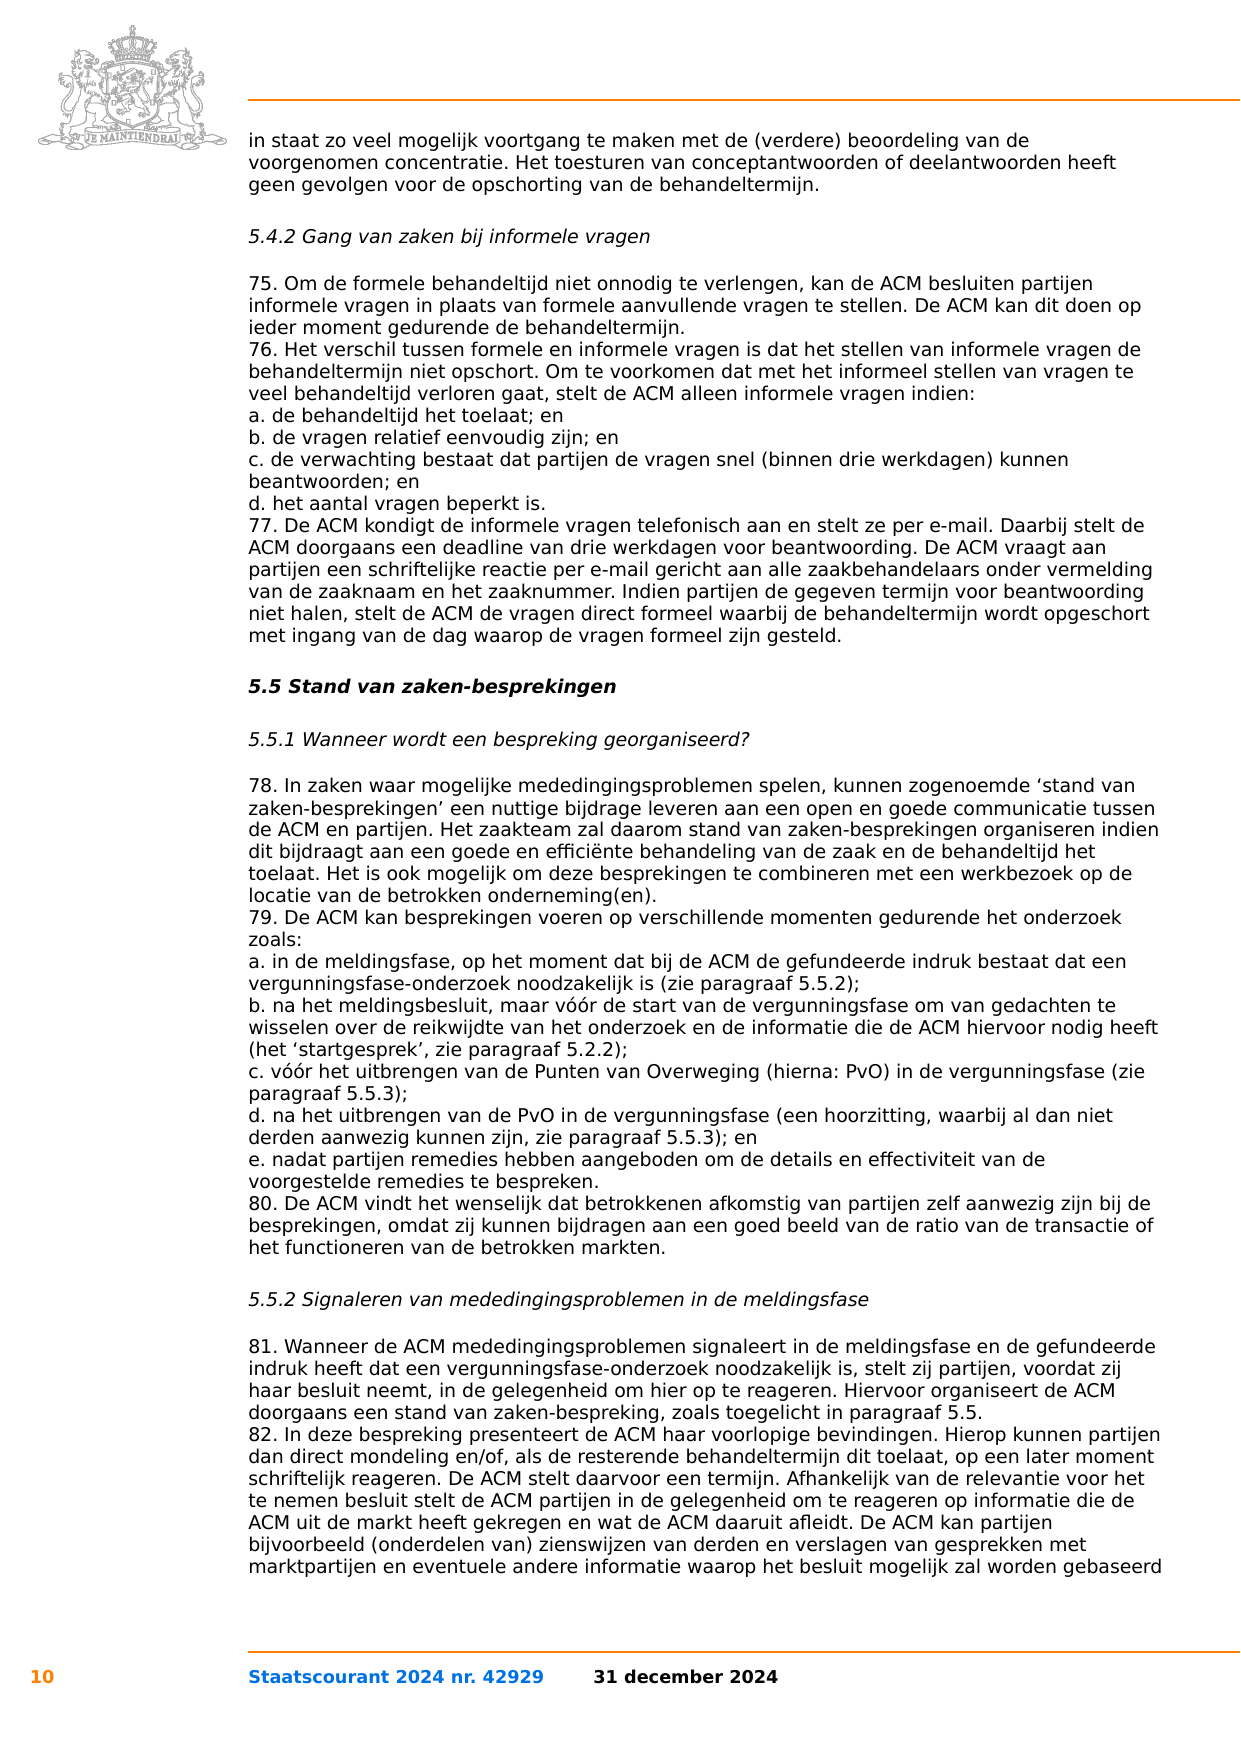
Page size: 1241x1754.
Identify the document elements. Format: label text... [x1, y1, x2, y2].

text d. na het uitbrengen van de PvO in de vergunningsfase (een hoorzitting, waarbij al dan niet derden aanwezig kunnen zijn, zie paragraaf 5.5.3); en [248, 1105, 1163, 1149]
text 81. Wanneer de ACM mededingingsproblemen signaleert in de meldingsfase en de gefundeerde indruk heeft dat een vergunningsfase-onderzoek noodzakelijk is, stelt zij partijen, voordat zij haar besluit neemt, in de gelegenheid om hier op te reageren. Hiervoor organiseert de ACM doorgaans een stand van zaken-bespreking, zoals toegelicht in paragraaf 5.5. [248, 1336, 1163, 1424]
text 80. De ACM vindt het wenselijk dat betrokkenen afkomstig van partijen zelf aanwezig zijn bij de besprekingen, omdat zij kunnen bijdragen aan een goed beeld van de ratio van de transactie of het functioneren van de betrokken markten. [248, 1193, 1163, 1259]
text e. nadat partijen remedies hebben aangeboden om de details en effectiviteit van de voorgestelde remedies te bespreken. [248, 1149, 1163, 1193]
subtitle 5.5.2 Signaleren van mededingingsproblemen in de meldingsfase [248, 1289, 1163, 1311]
text 79. De ACM kan besprekingen voeren op verschillende momenten gedurende het onderzoek zoals: [248, 907, 1163, 951]
subtitle 5.5.1 Wanneer wordt een bespreking georganiseerd? [248, 728, 1163, 750]
text 77. De ACM kondigt de informele vragen telefonisch aan en stelt ze per e-mail. Daarbij stelt de ACM doorgaans een deadline van drie werkdagen voor beantwoording. De ACM vraagt aan partijen een schriftelijke reactie per e-mail gericht aan alle zaakbehandelaars onder vermelding van de zaaknaam en het zaaknummer. Indien partijen de gegeven termijn voor beantwoording niet halen, stelt de ACM de vragen direct formeel waarbij de behandeltermijn wordt opgeschort met ingang van de dag waarop de vragen formeel zijn gesteld. [248, 514, 1163, 646]
text 76. Het verschil tussen formele en informele vragen is dat het stellen van informele vragen de behandeltermijn niet opschort. Om te voorkomen dat met het informeel stellen van vragen te veel behandeltijd verloren gaat, stelt de ACM alleen informele vragen indien: [248, 339, 1163, 405]
text a. de behandeltijd het toelaat; en [248, 405, 1163, 427]
text 78. In zaken waar mogelijke mededingingsproblemen spelen, kunnen zogenoemde ‘stand van zaken-besprekingen’ een nuttige bijdrage leveren aan een open en goede communicatie tussen de ACM en partijen. Het zaakteam zal daarom stand van zaken-besprekingen organiseren indien dit bijdraagt aan een goede en efficiënte behandeling van de zaak en de behandeltijd het toelaat. Het is ook mogelijk om deze besprekingen te combineren met een werkbezoek op de locatie van de betrokken onderneming(en). [248, 775, 1163, 907]
text 82. In deze bespreking presenteert de ACM haar voorlopige bevindingen. Hierop kunnen partijen dan direct mondeling en/of, als de resterende behandeltermijn dit toelaat, op een later moment schriftelijk reageren. De ACM stelt daarvoor een termijn. Afhankelijk van de relevantie voor het te nemen besluit stelt de ACM partijen in de gelegenheid om te reageren op informatie die de ACM uit de markt heeft gekregen en wat de ACM daaruit afleidt. De ACM kan partijen bijvoorbeeld (onderdelen van) zienswijzen van derden en verslagen van gesprekken met marktpartijen en eventuele andere informatie waarop het besluit mogelijk zal worden gebaseerd [248, 1424, 1163, 1578]
text b. na het meldingsbesluit, maar vóór de start van de vergunningsfase om van gedachten te wisselen over de reikwijdte van het onderzoek en de informatie die de ACM hiervoor nodig heeft (het ‘startgesprek’, zie paragraaf 5.2.2); [248, 995, 1163, 1061]
text d. het aantal vragen beperkt is. [248, 493, 1163, 514]
subtitle 5.5 Stand van zaken-besprekingen [248, 676, 1163, 698]
text c. de verwachting bestaat dat partijen de vragen snel (binnen drie werkdagen) kunnen beantwoorden; en [248, 449, 1163, 493]
text 75. Om de formele behandeltijd niet onnodig te verlengen, kan de ACM besluiten partijen informele vragen in plaats van formele aanvullende vragen te stellen. De ACM kan dit doen op ieder moment gedurende de behandeltermijn. [248, 273, 1163, 339]
text in staat zo veel mogelijk voortgang te maken met de (verdere) beoordeling van de voorgenomen concentratie. Het toesturen van conceptantwoorden of deelantwoorden heeft geen gevolgen voor de opschorting van de behandeltermijn. [248, 130, 1163, 196]
text c. vóór het uitbrengen van de Punten van Overweging (hierna: PvO) in de vergunningsfase (zie paragraaf 5.5.3); [248, 1061, 1163, 1105]
picture [38, 25, 227, 150]
subtitle 5.4.2 Gang van zaken bij informele vragen [248, 226, 1163, 248]
text b. de vragen relatief eenvoudig zijn; en [248, 427, 1163, 449]
text a. in de meldingsfase, op het moment dat bij de ACM de gefundeerde indruk bestaat dat een vergunningsfase-onderzoek noodzakelijk is (zie paragraaf 5.5.2); [248, 951, 1163, 995]
